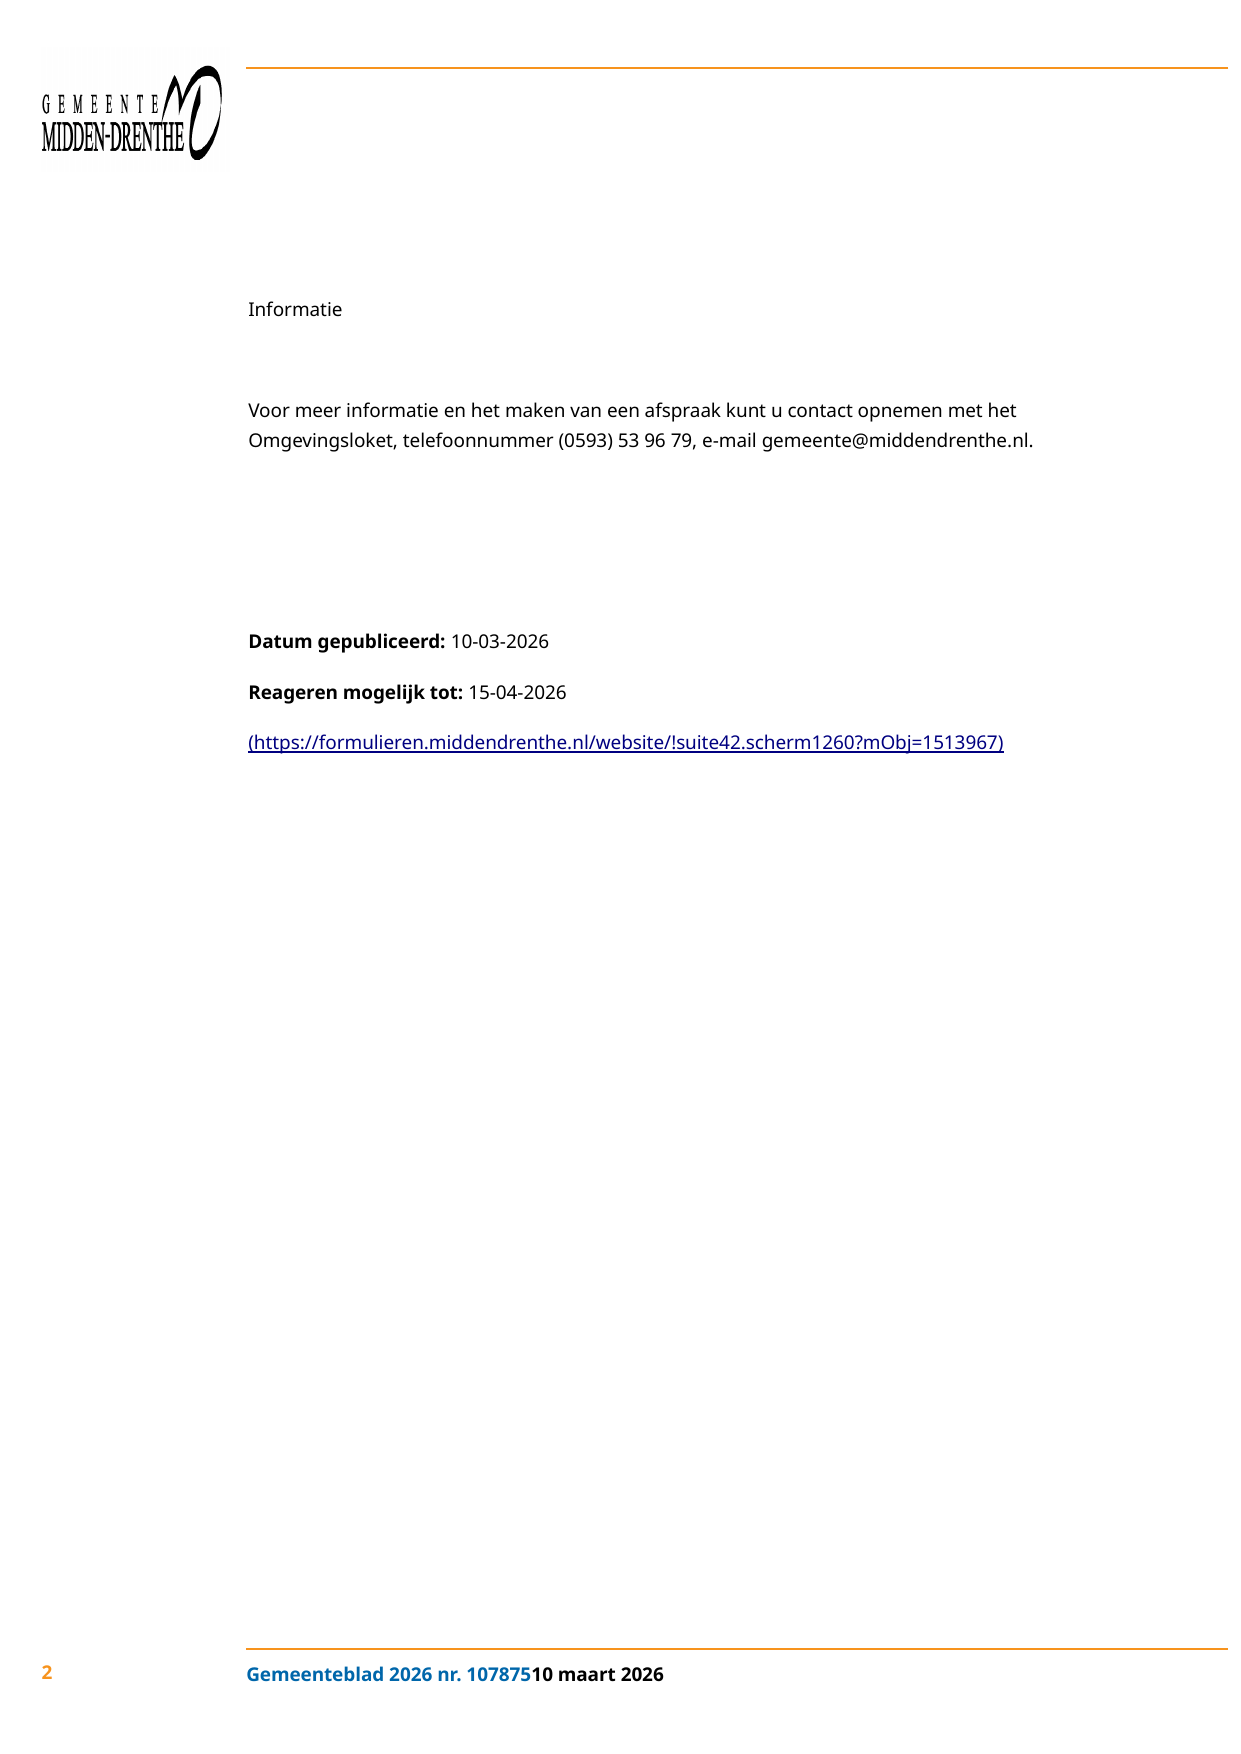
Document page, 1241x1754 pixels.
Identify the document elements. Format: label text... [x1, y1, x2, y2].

text Voor meer informatie en het maken van een afspraak kunt u contact opnemen met het Omgevingsloket, telefoonnummer (0593) 53 96 79, e-mail gemeente@middendrenthe.nl. [248, 397, 1152, 453]
picture [41, 47, 231, 172]
text Reageren mogelijk tot: 15-04-2026 [248, 679, 1152, 705]
text Informatie [248, 296, 1152, 322]
text (https://formulieren.middendrenthe.nl/website/!suite42.scherm1260?mObj=1513967) [248, 729, 1152, 755]
text Datum gepubliceerd: 10-03-2026 [248, 628, 1152, 654]
